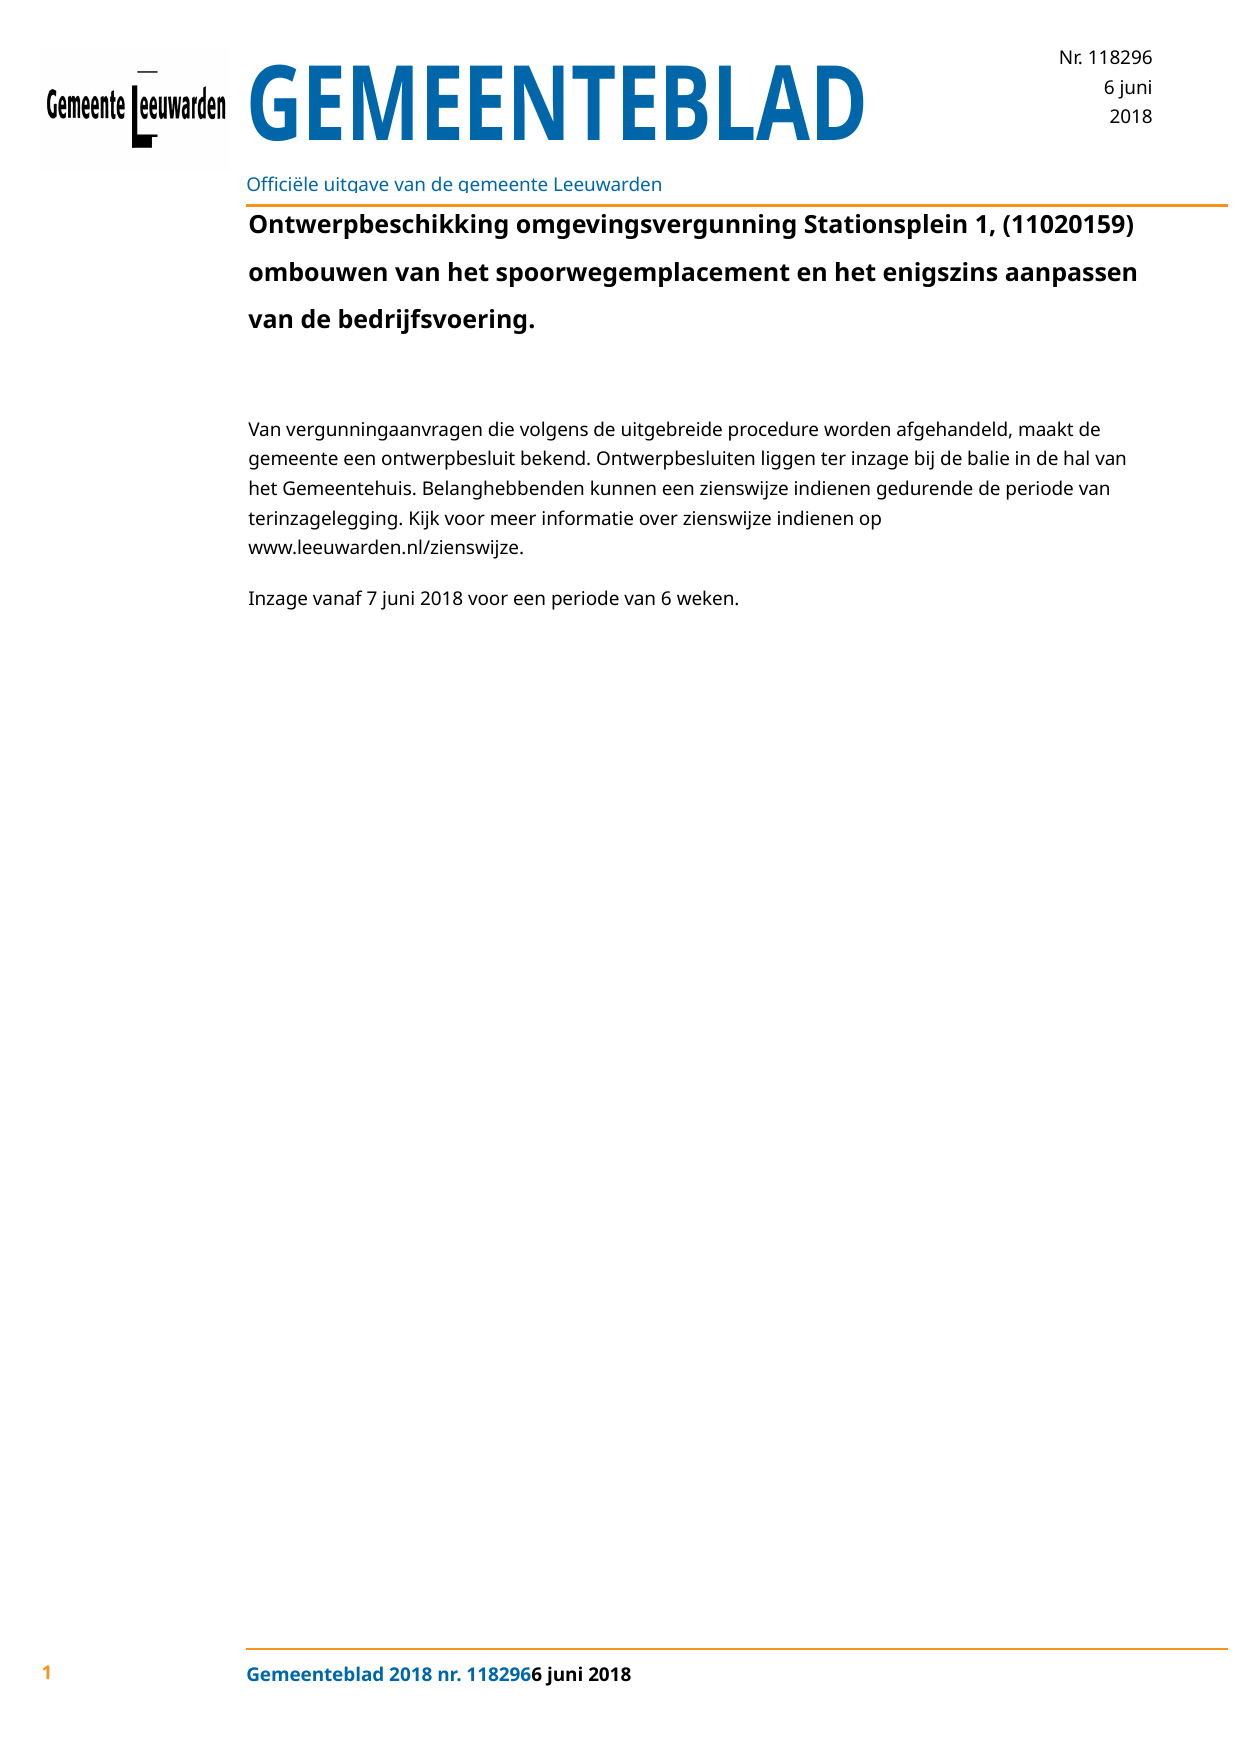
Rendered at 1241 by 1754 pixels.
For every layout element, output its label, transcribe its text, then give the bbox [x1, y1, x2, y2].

text Ontwerpbeschikking omgevingsvergunning Stationsplein 1, (11020159) ombouwen van het spoorwegemplacement en het enigszins aanpassen van de bedrijfsvoering. [248, 207, 1152, 336]
text Inzage vanaf 7 juni 2018 voor een periode van 6 weken. [248, 585, 1152, 610]
text Van vergunningaanvragen die volgens de uitgebreide procedure worden afgehandeld, maakt de gemeente een ontwerpbesluit bekend. Ontwerpbesluiten liggen ter inzage bij de balie in de hal van het Gemeentehuis. Belanghebbenden kunnen een zienswijze indienen gedurende de periode van terinzagelegging. Kijk voor meer informatie over zienswijze indienen op www.leeuwarden.nl/zienswijze. [248, 416, 1152, 560]
picture [41, 47, 231, 172]
